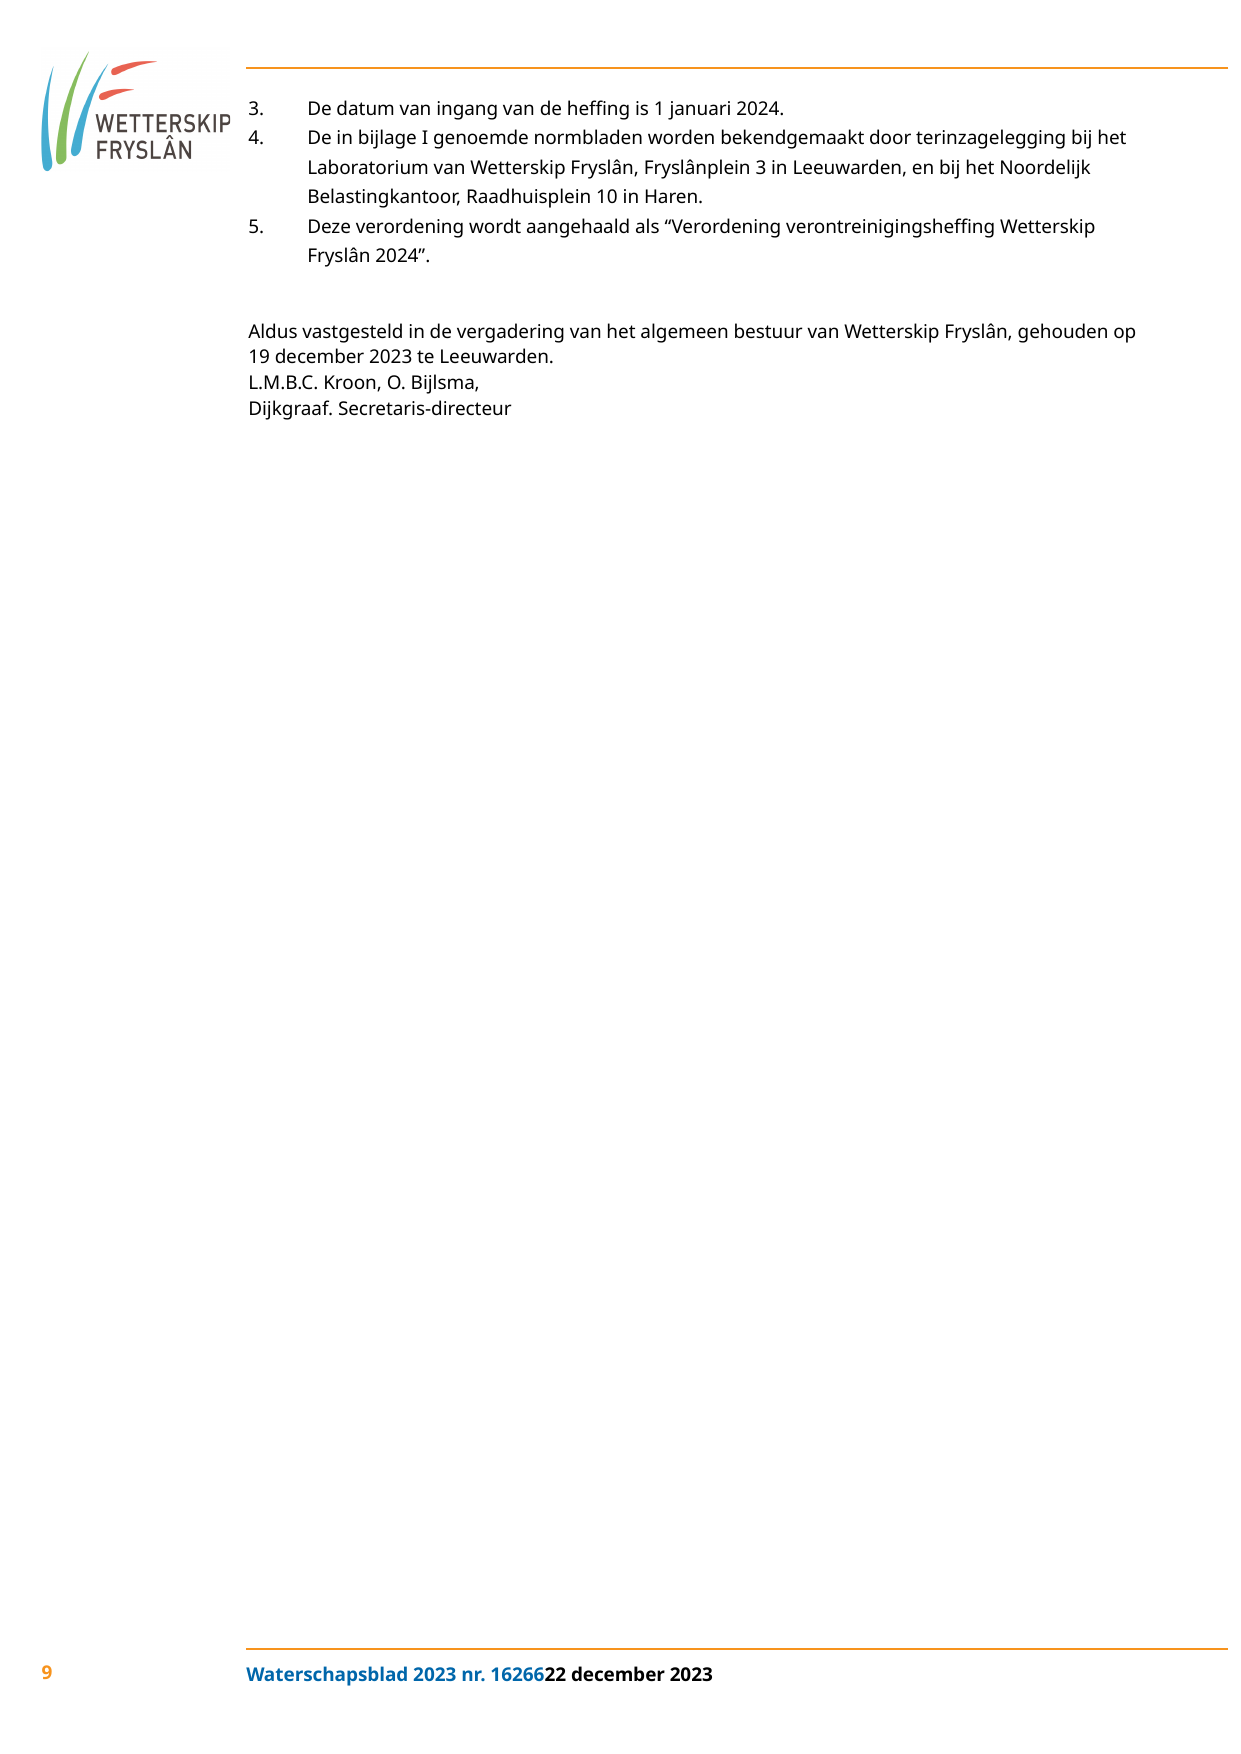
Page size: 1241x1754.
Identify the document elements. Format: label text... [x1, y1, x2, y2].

picture [41, 47, 231, 172]
text Aldus vastgesteld in de vergadering van het algemeen bestuur van Wetterskip Fryslân, gehouden op 19 december 2023 te Leeuwarden. [248, 318, 1152, 369]
text Dijkgraaf. Secretaris-directeur [248, 395, 1152, 421]
list De in bijlage I genoemde normbladen worden bekendgemaakt door terinzagelegging bij het Laboratorium van Wetterskip Fryslân, Fryslânplein 3 in Leeuwarden, en bij het Noordelijk Belastingkantoor, Raadhuisplein 10 in Haren. [248, 124, 1152, 209]
list Deze verordening wordt aangehaald als “Verordening verontreinigingsheffing Wetterskip Fryslân 2024”. [248, 213, 1152, 268]
text L.M.B.C. Kroon, O. Bijlsma, [248, 369, 1152, 395]
list De datum van ingang van de heffing is 1 januari 2024. [248, 95, 1152, 121]
